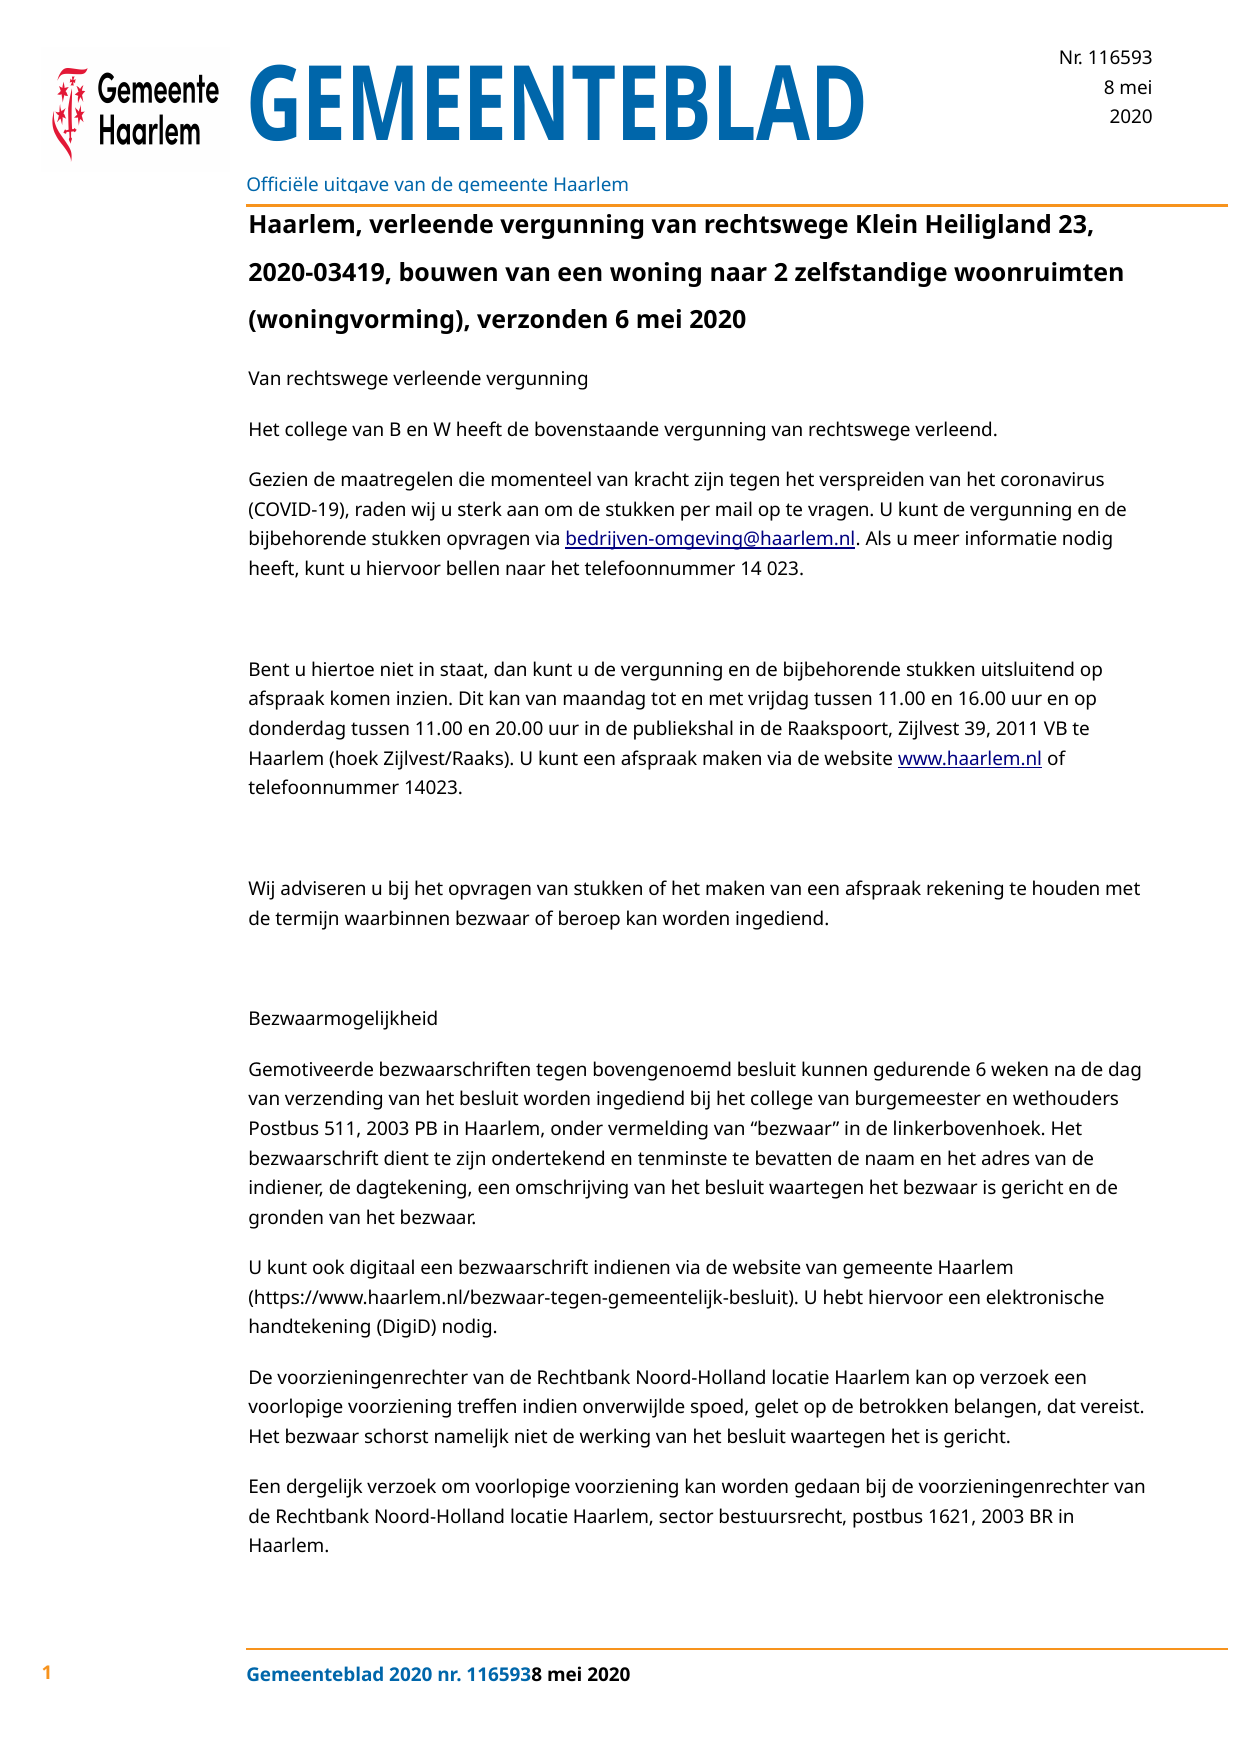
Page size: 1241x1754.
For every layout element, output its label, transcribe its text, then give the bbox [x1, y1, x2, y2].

picture [41, 47, 231, 172]
text Wij adviseren u bij het opvragen van stukken of het maken van een afspraak rekening te houden met de termijn waarbinnen bezwaar of beroep kan worden ingediend. [248, 875, 1152, 930]
text De voorzieningenrechter van de Rechtbank Noord-Holland locatie Haarlem kan op verzoek een voorlopige voorziening treffen indien onverwijlde spoed, gelet op de betrokken belangen, dat vereist. Het bezwaar schorst namelijk niet de werking van het besluit waartegen het is gericht. [248, 1364, 1152, 1449]
text Een dergelijk verzoek om voorlopige voorziening kan worden gedaan bij de voorzieningenrechter van de Rechtbank Noord-Holland locatie Haarlem, sector bestuursrecht, postbus 1621, 2003 BR in Haarlem. [248, 1473, 1152, 1558]
text Gezien de maatregelen die momenteel van kracht zijn tegen het verspreiden van het coronavirus (COVID-19), raden wij u sterk aan om de stukken per mail op te vragen. U kunt de vergunning en de bijbehorende stukken opvragen via bedrijven-omgeving@haarlem.nl. Als u meer informatie nodig heeft, kunt u hiervoor bellen naar het telefoonnummer 14 023. [248, 466, 1152, 581]
text Van rechtswege verleende vergunning [248, 366, 1152, 391]
text Gemotiveerde bezwaarschriften tegen bovengenoemd besluit kunnen gedurende 6 weken na de dag van verzending van het besluit worden ingediend bij het college van burgemeester en wethouders Postbus 511, 2003 PB in Haarlem, onder vermelding van “bezwaar” in de linkerbovenhoek. Het bezwaarschrift dient te zijn ondertekend en tenminste te bevatten de naam en het adres van de indiener, de dagtekening, een omschrijving van het besluit waartegen het bezwaar is gericht en de gronden van het bezwaar. [248, 1056, 1152, 1229]
text U kunt ook digitaal een bezwaarschrift indienen via de website van gemeente Haarlem (https://www.haarlem.nl/bezwaar-tegen-gemeentelijk-besluit). U hebt hiervoor een elektronische handtekening (DigiD) nodig. [248, 1254, 1152, 1339]
text Bezwaarmogelijkheid [248, 1006, 1152, 1031]
text Het college van B en W heeft de bovenstaande vergunning van rechtswege verleend. [248, 416, 1152, 442]
text Bent u hiertoe niet in staat, dan kunt u de vergunning en de bijbehorende stukken uitsluitend op afspraak komen inzien. Dit kan van maandag tot en met vrijdag tussen 11.00 en 16.00 uur en op donderdag tussen 11.00 en 20.00 uur in de publiekshal in de Raakspoort, Zijlvest 39, 2011 VB te Haarlem (hoek Zijlvest/Raaks). U kunt een afspraak maken via de website www.haarlem.nl of telefoonnummer 14023. [248, 656, 1152, 800]
text Haarlem, verleende vergunning van rechtswege Klein Heiligland 23, 2020-03419, bouwen van een woning naar 2 zelfstandige woonruimten (woningvorming), verzonden 6 mei 2020 [248, 207, 1152, 336]
